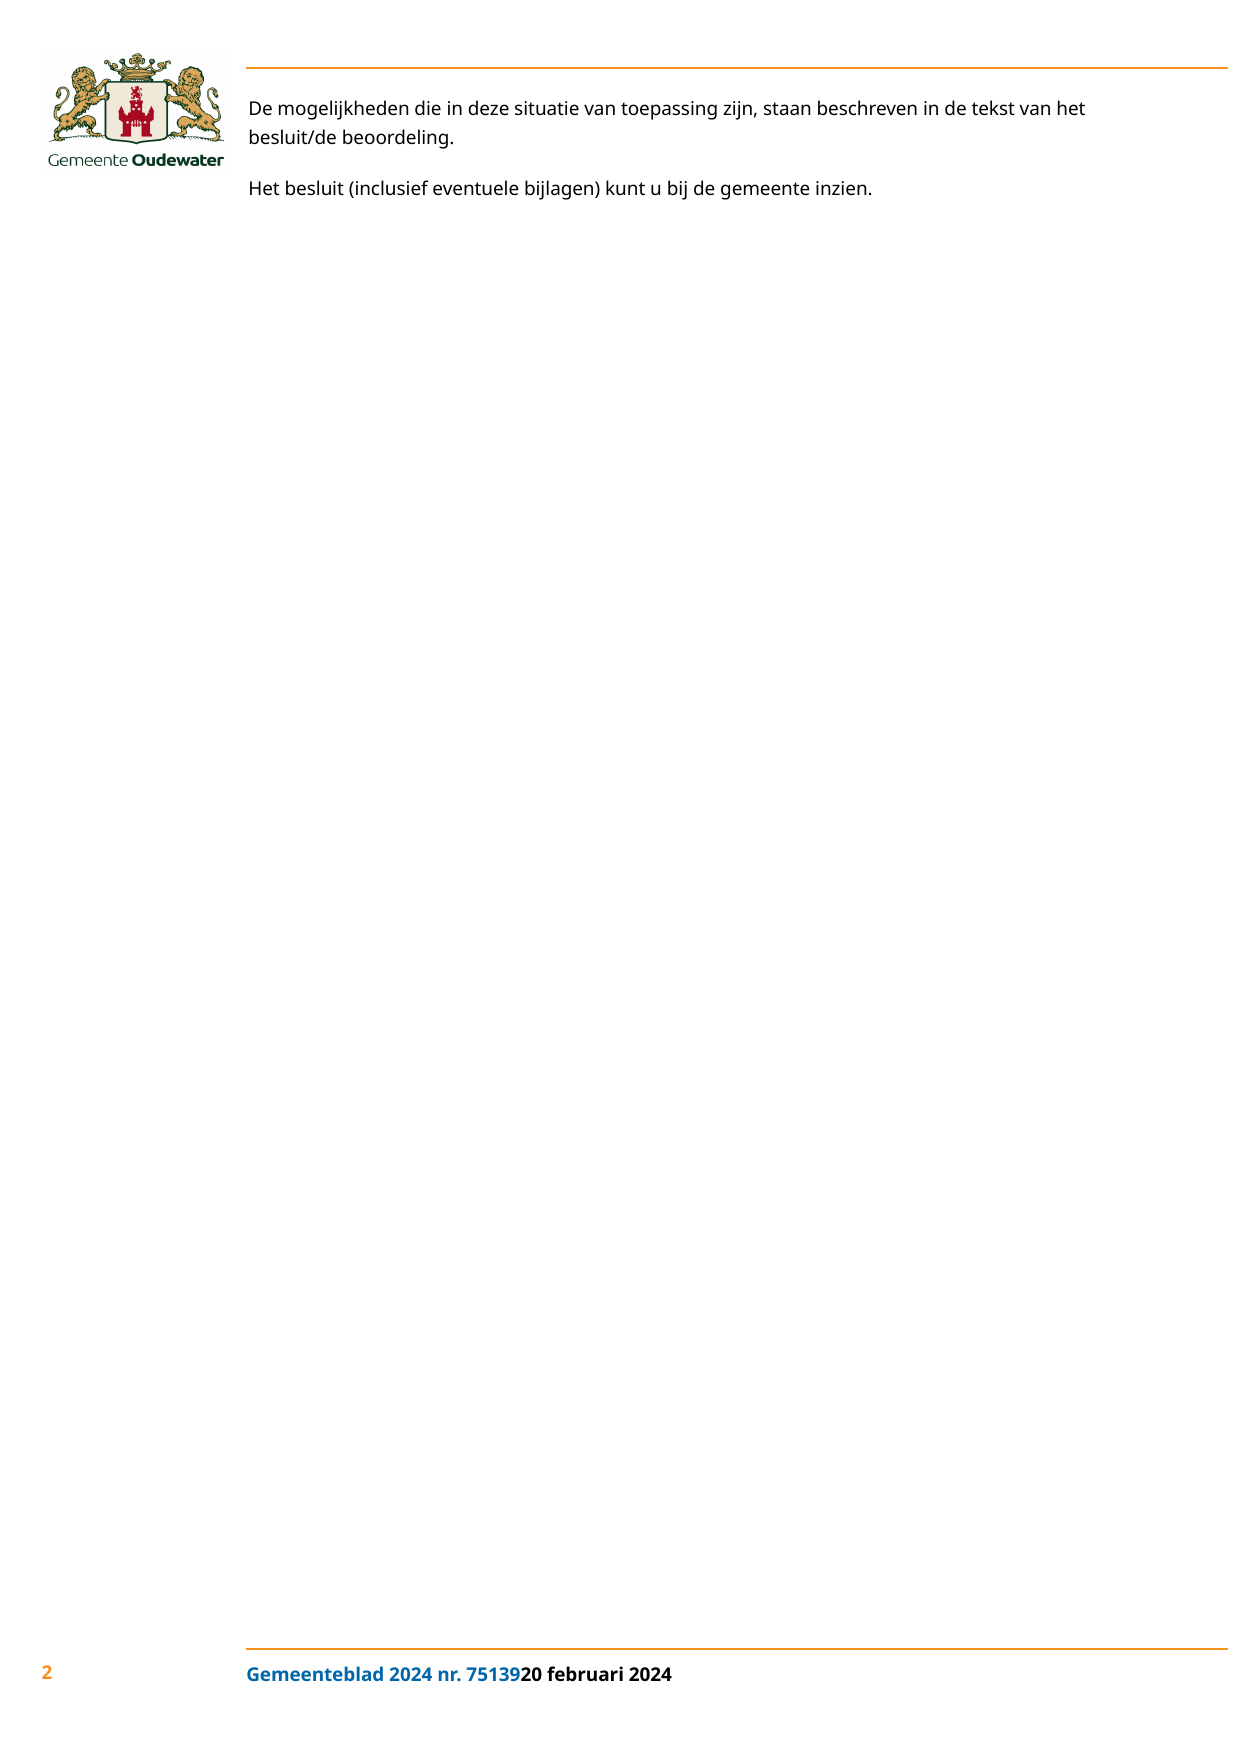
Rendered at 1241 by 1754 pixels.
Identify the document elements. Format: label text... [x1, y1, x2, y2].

text Het besluit (inclusief eventuele bijlagen) kunt u bij de gemeente inzien. [248, 175, 1152, 201]
text De mogelijkheden die in deze situatie van toepassing zijn, staan beschreven in de tekst van het besluit/de beoordeling. [248, 95, 1152, 150]
picture [41, 47, 231, 172]
